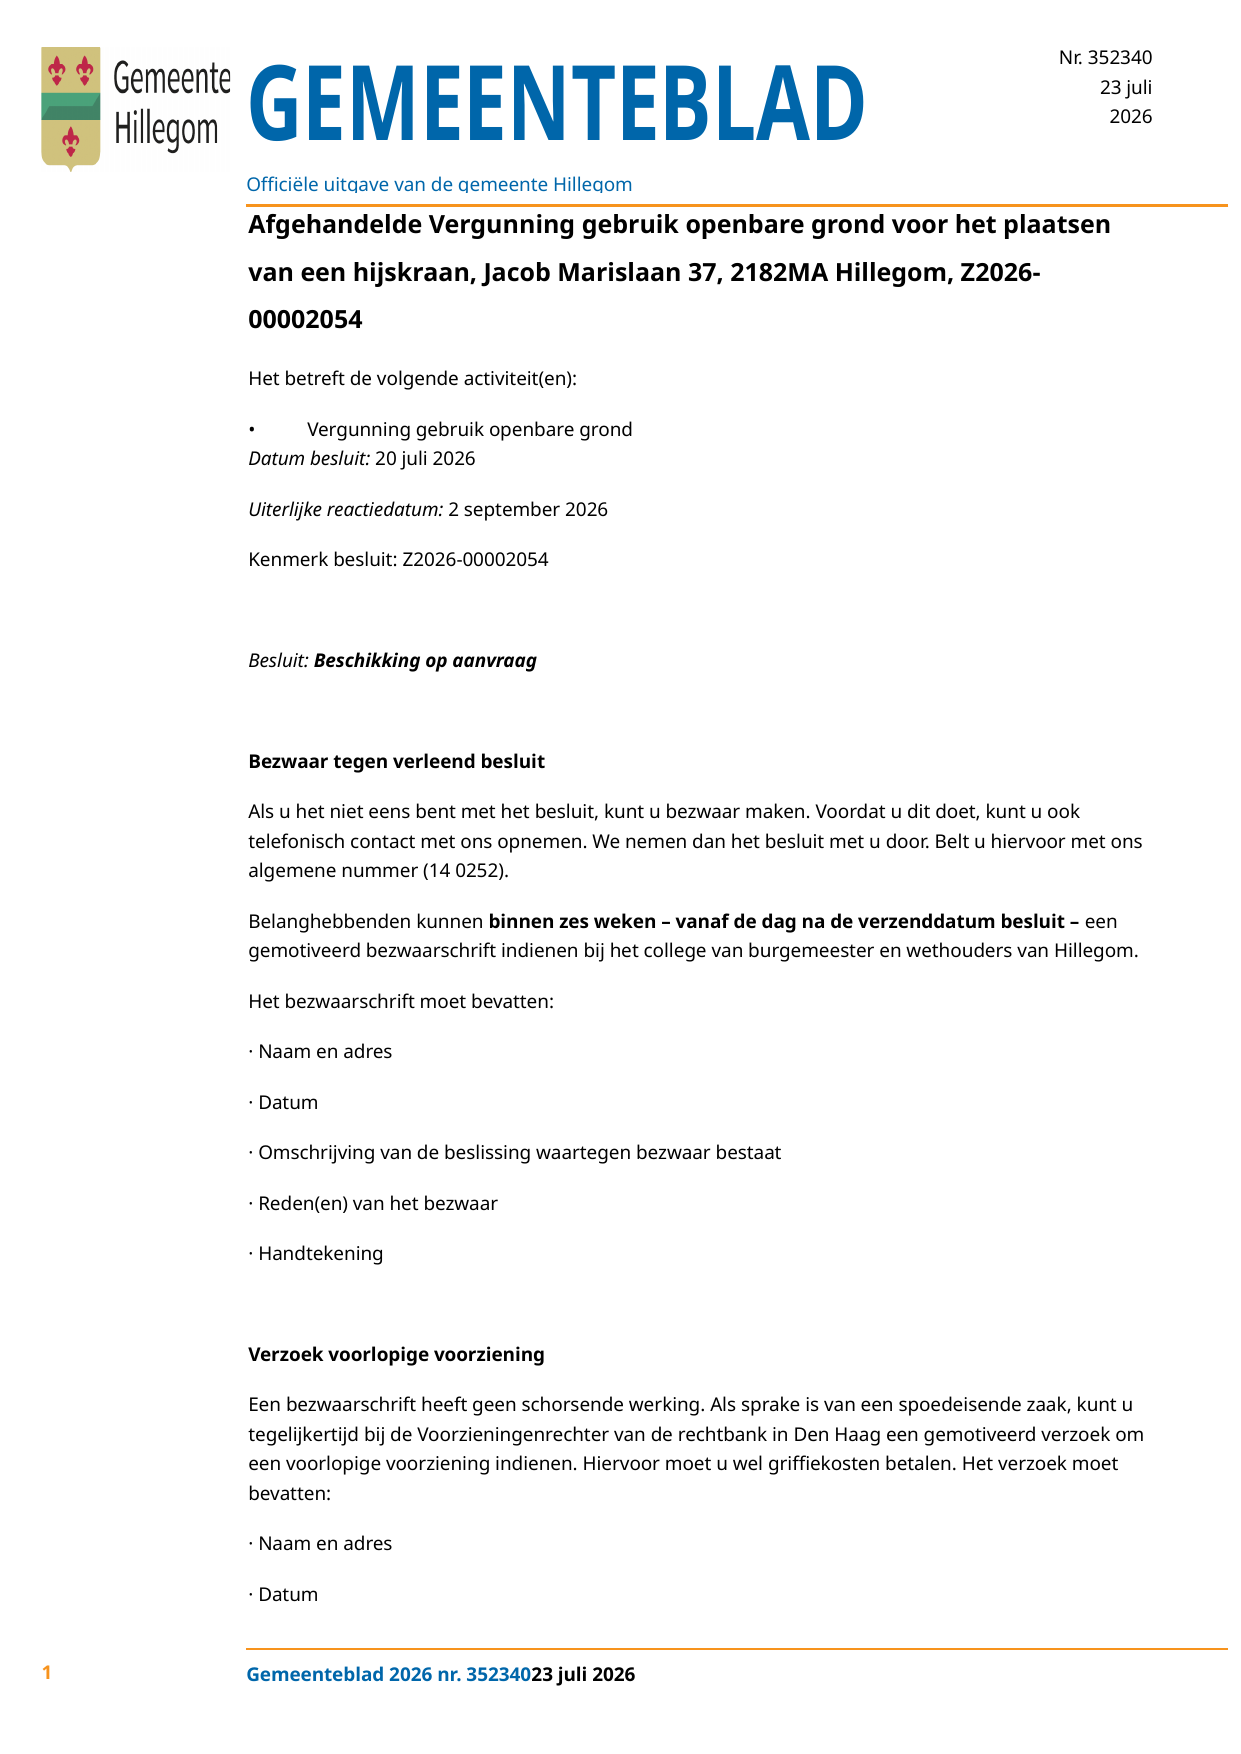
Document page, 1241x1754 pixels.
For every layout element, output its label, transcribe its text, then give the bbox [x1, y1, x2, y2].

text Het bezwaarschrift moet bevatten: [248, 988, 1152, 1014]
text · Naam en adres [248, 1038, 1152, 1064]
text · Omschrijving van de beslissing waartegen bezwaar bestaat [248, 1139, 1152, 1165]
text Bezwaar tegen verleend besluit [248, 748, 1152, 774]
text · Datum [248, 1089, 1152, 1114]
text Datum besluit: 20 juli 2026 [248, 446, 1152, 471]
text Een bezwaarschrift heeft geen schorsende werking. Als sprake is van een spoedeisende zaak, kunt u tegelijkertijd bij de Voorzieningenrechter van de rechtbank in Den Haag een gemotiveerd verzoek om een voorlopige voorziening indienen. Hiervoor moet u wel griffiekosten betalen. Het verzoek moet bevatten: [248, 1391, 1152, 1506]
text Belanghebbenden kunnen binnen zes weken – vanaf de dag na de verzenddatum besluit – een gemotiveerd bezwaarschrift indienen bij het college van burgemeester en wethouders van Hillegom. [248, 908, 1152, 963]
text Kenmerk besluit: Z2026-00002054 [248, 546, 1152, 572]
text · Reden(en) van het bezwaar [248, 1190, 1152, 1215]
text · Datum [248, 1581, 1152, 1607]
text · Naam en adres [248, 1531, 1152, 1556]
list Vergunning gebruik openbare grond [248, 416, 1152, 442]
text Als u het niet eens bent met het besluit, kunt u bezwaar maken. Voordat u dit doet, kunt u ook telefonisch contact met ons opnemen. We nemen dan het besluit met u door. Belt u hiervoor met ons algemene nummer (14 0252). [248, 798, 1152, 883]
text Uiterlijke reactiedatum: 2 september 2026 [248, 496, 1152, 522]
text Verzoek voorlopige voorziening [248, 1341, 1152, 1367]
text · Handtekening [248, 1240, 1152, 1266]
picture [41, 47, 231, 172]
text Het betreft de volgende activiteit(en): [248, 366, 1152, 391]
text Besluit: Beschikking op aanvraag [248, 647, 1152, 673]
text Afgehandelde Vergunning gebruik openbare grond voor het plaatsen van een hijskraan, Jacob Marislaan 37, 2182MA Hillegom, Z2026-00002054 [248, 207, 1152, 336]
